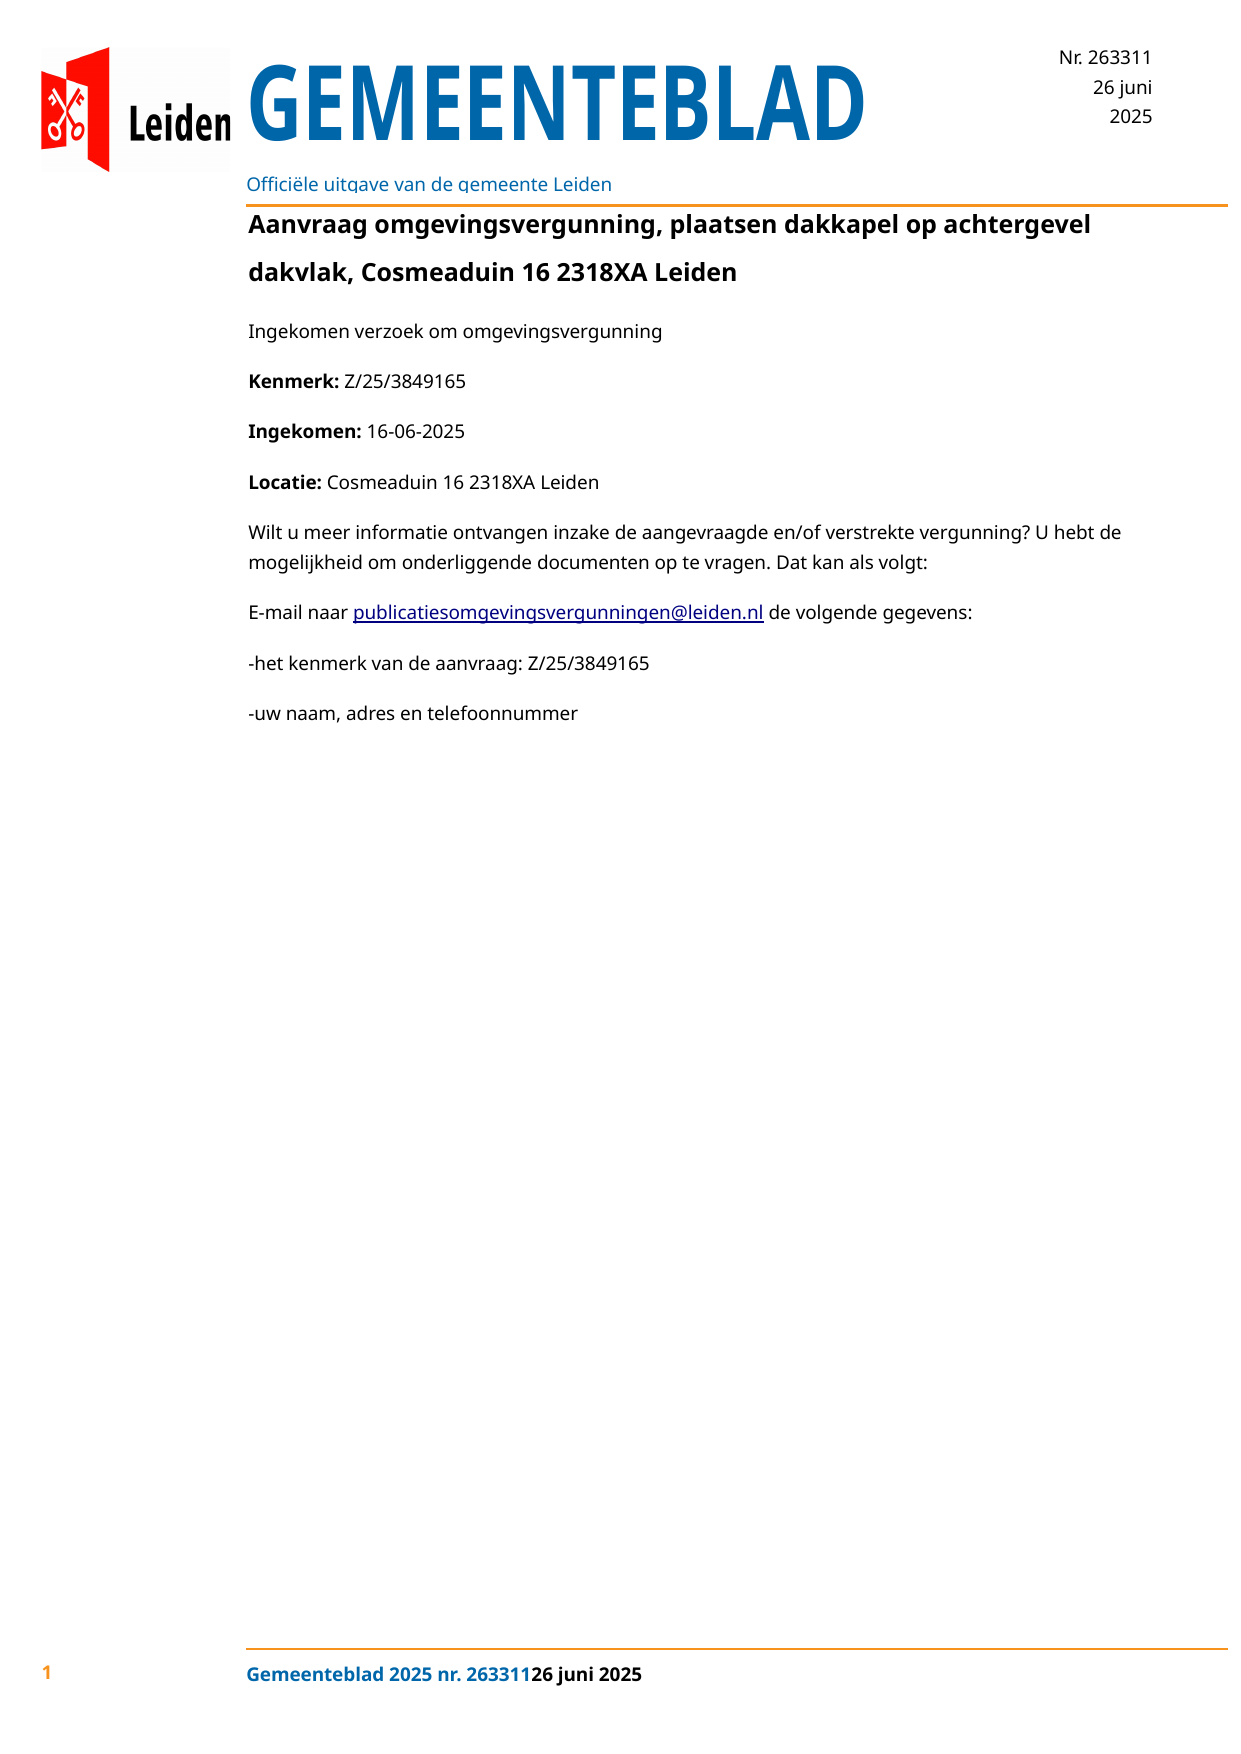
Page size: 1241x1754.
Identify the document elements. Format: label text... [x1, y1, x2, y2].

text Ingekomen: 16-06-2025 [248, 419, 1152, 444]
picture [41, 47, 231, 172]
text Ingekomen verzoek om omgevingsvergunning [248, 318, 1152, 344]
text -uw naam, adres en telefoonnummer [248, 700, 1152, 726]
text Kenmerk: Z/25/3849165 [248, 368, 1152, 394]
text Locatie: Cosmeaduin 16 2318XA Leiden [248, 469, 1152, 495]
text Wilt u meer informatie ontvangen inzake de aangevraagde en/of verstrekte vergunning? U hebt de mogelijkheid om onderliggende documenten op te vragen. Dat kan als volgt: [248, 519, 1152, 575]
text E-mail naar publicatiesomgevingsvergunningen@leiden.nl de volgende gegevens: [248, 599, 1152, 625]
text Aanvraag omgevingsvergunning, plaatsen dakkapel op achtergevel dakvlak, Cosmeaduin 16 2318XA Leiden [248, 207, 1152, 288]
text -het kenmerk van de aanvraag: Z/25/3849165 [248, 650, 1152, 676]
